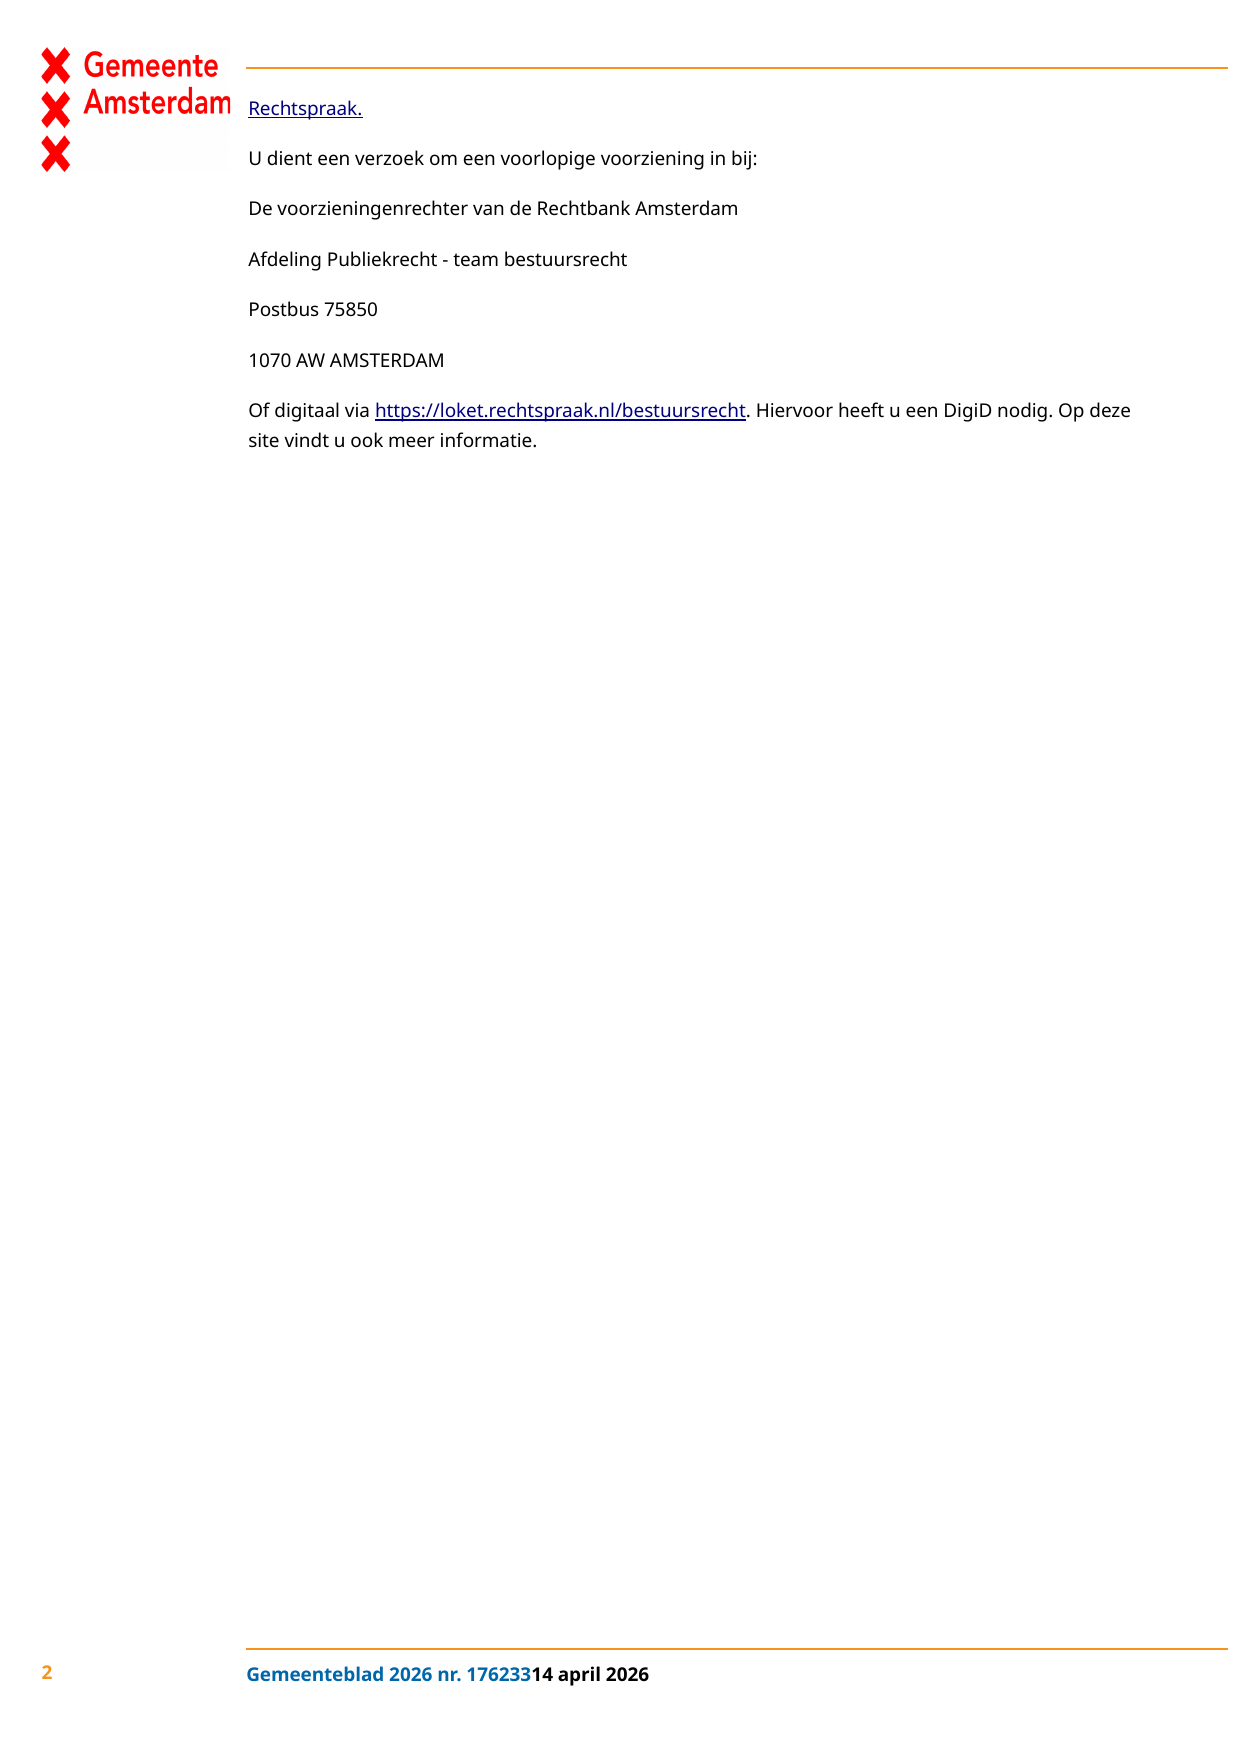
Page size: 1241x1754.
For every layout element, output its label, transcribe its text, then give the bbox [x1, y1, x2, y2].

text 1070 AW AMSTERDAM [248, 347, 1152, 373]
text Rechtspraak. [248, 95, 1152, 121]
text Afdeling Publiekrecht - team bestuursrecht [248, 246, 1152, 272]
text De voorzieningenrechter van de Rechtbank Amsterdam [248, 196, 1152, 221]
text Of digitaal via https://loket.rechtspraak.nl/bestuursrecht. Hiervoor heeft u een DigiD nodig. Op deze site vindt u ook meer informatie. [248, 397, 1152, 453]
picture [41, 47, 231, 172]
text Postbus 75850 [248, 296, 1152, 322]
text U dient een verzoek om een voorlopige voorziening in bij: [248, 145, 1152, 171]
